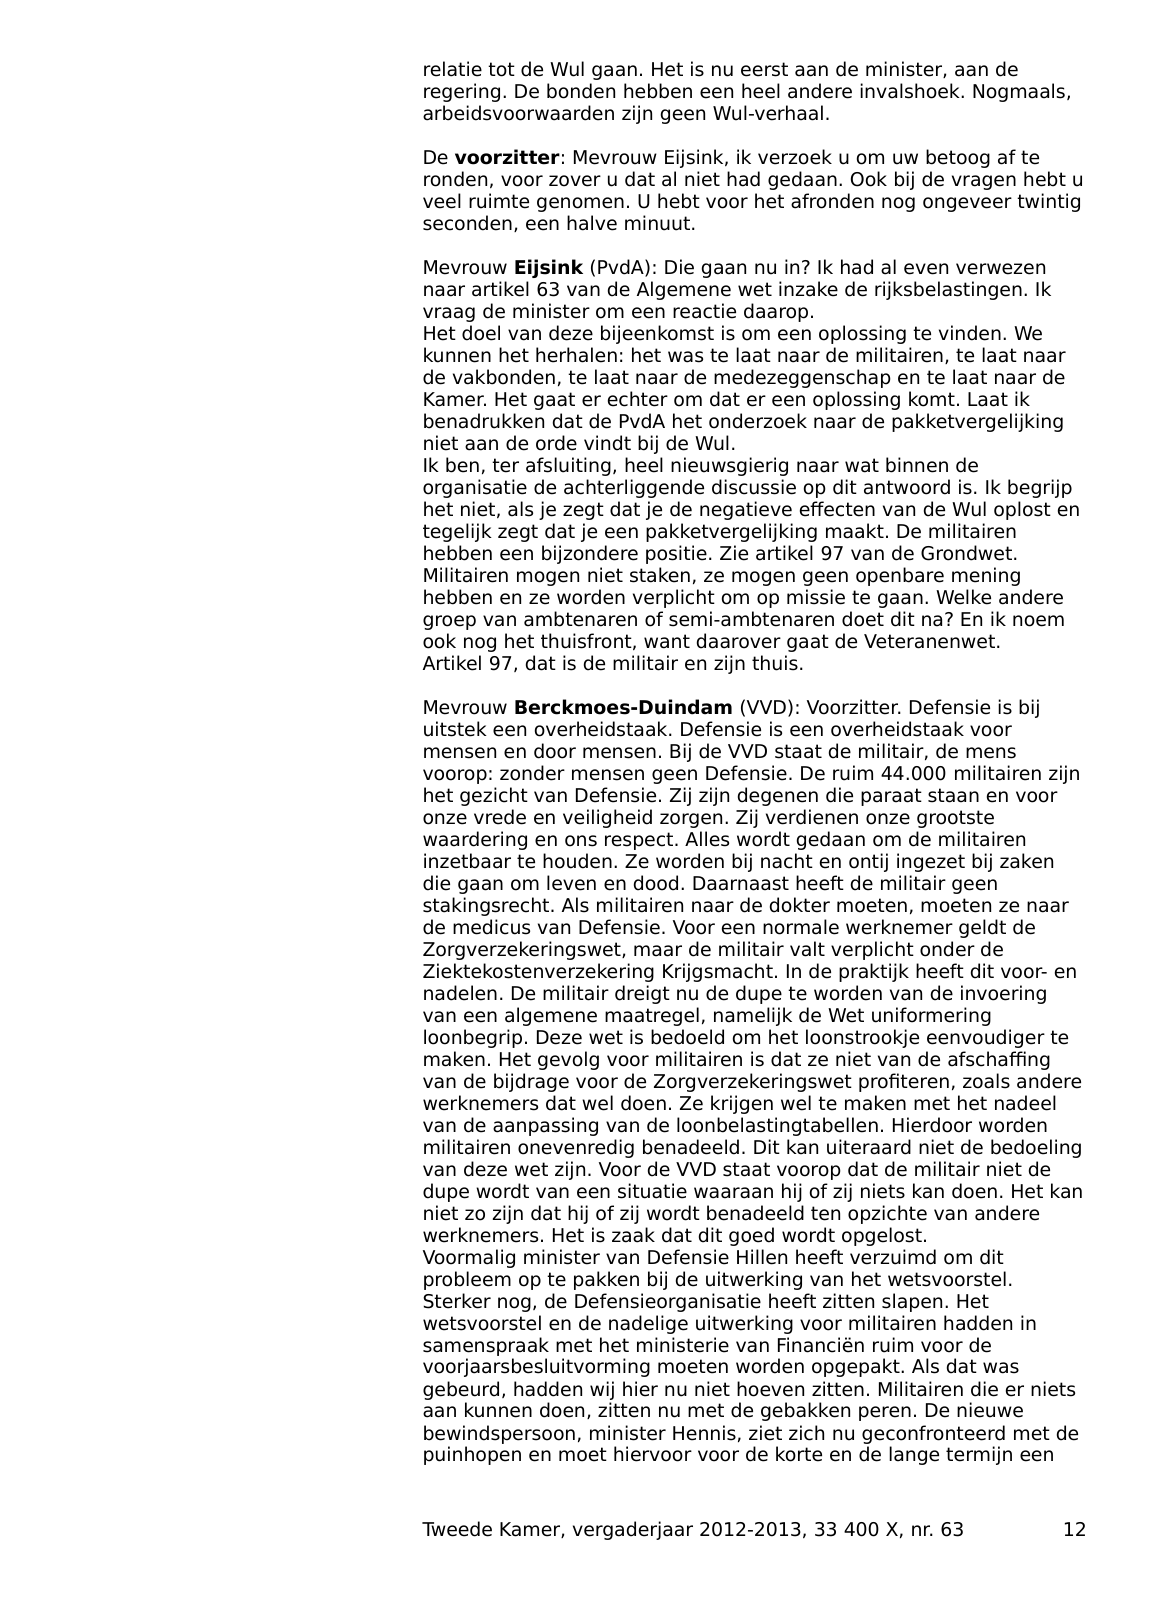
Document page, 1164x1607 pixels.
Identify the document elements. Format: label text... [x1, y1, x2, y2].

text Het doel van deze bijeenkomst is om een oplossing te vinden. We kunnen het herhalen: het was te laat naar de militairen, te laat naar de vakbonden, te laat naar de medezeggenschap en te laat naar de Kamer. Het gaat er echter om dat er een oplossing komt. Laat ik benadrukken dat de PvdA het onderzoek naar de pakketvergelijking niet aan de orde vindt bij de Wul. [422, 323, 1087, 455]
text Mevrouw Eijsink (PvdA): Die gaan nu in? Ik had al even verwezen naar artikel 63 van de Algemene wet inzake de rijksbelastingen. Ik vraag de minister om een reactie daarop. [422, 257, 1087, 323]
text relatie tot de Wul gaan. Het is nu eerst aan de minister, aan de regering. De bonden hebben een heel andere invalshoek. Nogmaals, arbeidsvoorwaarden zijn geen Wul-verhaal. [422, 59, 1087, 125]
text Mevrouw Berckmoes-Duindam (VVD): Voorzitter. Defensie is bij uitstek een overheidstaak. Defensie is een overheidstaak voor mensen en door mensen. Bij de VVD staat de militair, de mens voorop: zonder mensen geen Defensie. De ruim 44.000 militairen zijn het gezicht van Defensie. Zij zijn degenen die paraat staan en voor onze vrede en veiligheid zorgen. Zij verdienen onze grootste waardering en ons respect. Alles wordt gedaan om de militairen inzetbaar te houden. Ze worden bij nacht en ontij ingezet bij zaken die gaan om leven en dood. Daarnaast heeft de militair geen stakingsrecht. Als militairen naar de dokter moeten, moeten ze naar de medicus van Defensie. Voor een normale werknemer geldt de Zorgverzekeringswet, maar de militair valt verplicht onder de Ziektekostenverzekering Krijgsmacht. In de praktijk heeft dit voor- en nadelen. De militair dreigt nu de dupe te worden van de invoering van een algemene maatregel, namelijk de Wet uniformering loonbegrip. Deze wet is bedoeld om het loonstrookje eenvoudiger te maken. Het gevolg voor militairen is dat ze niet van de afschaffing van de bijdrage voor de Zorgverzekeringswet profiteren, zoals andere werknemers dat wel doen. Ze krijgen wel te maken met het nadeel van de aanpassing van de loonbelastingtabellen. Hierdoor worden militairen onevenredig benadeeld. Dit kan uiteraard niet de bedoeling van deze wet zijn. Voor de VVD staat voorop dat de militair niet de dupe wordt van een situatie waaraan hij of zij niets kan doen. Het kan niet zo zijn dat hij of zij wordt benadeeld ten opzichte van andere werknemers. Het is zaak dat dit goed wordt opgelost. [422, 697, 1087, 1247]
text De voorzitter: Mevrouw Eijsink, ik verzoek u om uw betoog af te ronden, voor zover u dat al niet had gedaan. Ook bij de vragen hebt u veel ruimte genomen. U hebt voor het afronden nog ongeveer twintig seconden, een halve minuut. [422, 147, 1087, 235]
text Ik ben, ter afsluiting, heel nieuwsgierig naar wat binnen de organisatie de achterliggende discussie op dit antwoord is. Ik begrijp het niet, als je zegt dat je de negatieve effecten van de Wul oplost en tegelijk zegt dat je een pakketvergelijking maakt. De militairen hebben een bijzondere positie. Zie artikel 97 van de Grondwet. Militairen mogen niet staken, ze mogen geen openbare mening hebben en ze worden verplicht om op missie te gaan. Welke andere groep van ambtenaren of semi-ambtenaren doet dit na? En ik noem ook nog het thuisfront, want daarover gaat de Veteranenwet. Artikel 97, dat is de militair en zijn thuis. [422, 455, 1087, 675]
text Voormalig minister van Defensie Hillen heeft verzuimd om dit probleem op te pakken bij de uitwerking van het wetsvoorstel. Sterker nog, de Defensieorganisatie heeft zitten slapen. Het wetsvoorstel en de nadelige uitwerking voor militairen hadden in samenspraak met het ministerie van Financiën ruim voor de voorjaarsbesluitvorming moeten worden opgepakt. Als dat was gebeurd, hadden wij hier nu niet hoeven zitten. Militairen die er niets aan kunnen doen, zitten nu met de gebakken peren. De nieuwe bewindspersoon, minister Hennis, ziet zich nu geconfronteerd met de puinhopen en moet hiervoor voor de korte en de lange termijn een [422, 1247, 1087, 1466]
